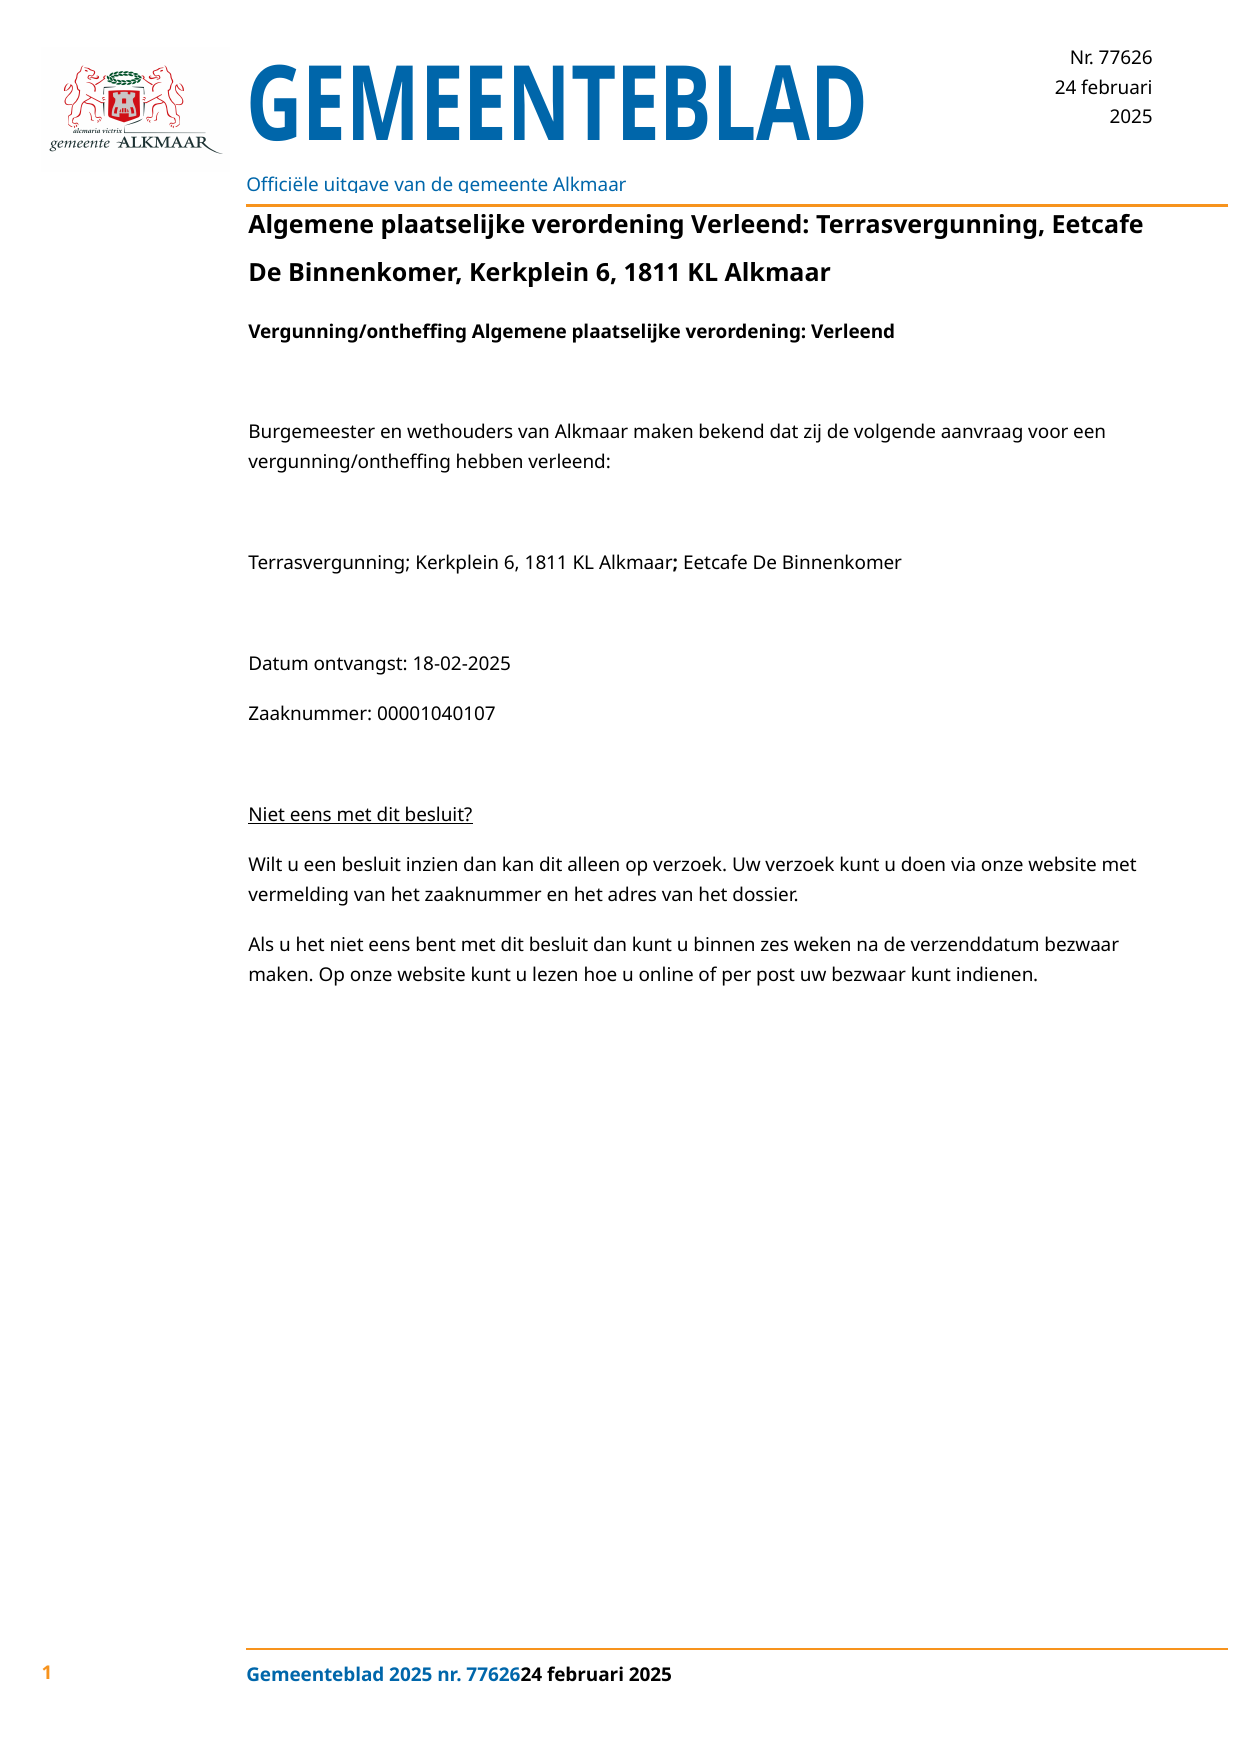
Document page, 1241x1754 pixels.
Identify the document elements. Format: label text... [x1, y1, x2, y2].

picture [41, 47, 231, 172]
text Algemene plaatselijke verordening Verleend: Terrasvergunning, Eetcafe De Binnenkomer, Kerkplein 6, 1811 KL Alkmaar [248, 207, 1152, 288]
text Niet eens met dit besluit? [248, 801, 1152, 827]
text Datum ontvangst: 18-02-2025 [248, 650, 1152, 676]
text Zaaknummer: 00001040107 [248, 700, 1152, 726]
text Vergunning/ontheffing Algemene plaatselijke verordening: Verleend [248, 318, 1152, 344]
text Terrasvergunning; Kerkplein 6, 1811 KL Alkmaar; Eetcafe De Binnenkomer [248, 549, 1152, 575]
text Wilt u een besluit inzien dan kan dit alleen op verzoek. Uw verzoek kunt u doen via onze website met vermelding van het zaaknummer en het adres van het dossier. [248, 852, 1152, 907]
text Burgemeester en wethouders van Alkmaar maken bekend dat zij de volgende aanvraag voor een vergunning/ontheffing hebben verleend: [248, 419, 1152, 474]
text Als u het niet eens bent met dit besluit dan kunt u binnen zes weken na de verzenddatum bezwaar maken. Op onze website kunt u lezen hoe u online of per post uw bezwaar kunt indienen. [248, 932, 1152, 987]
